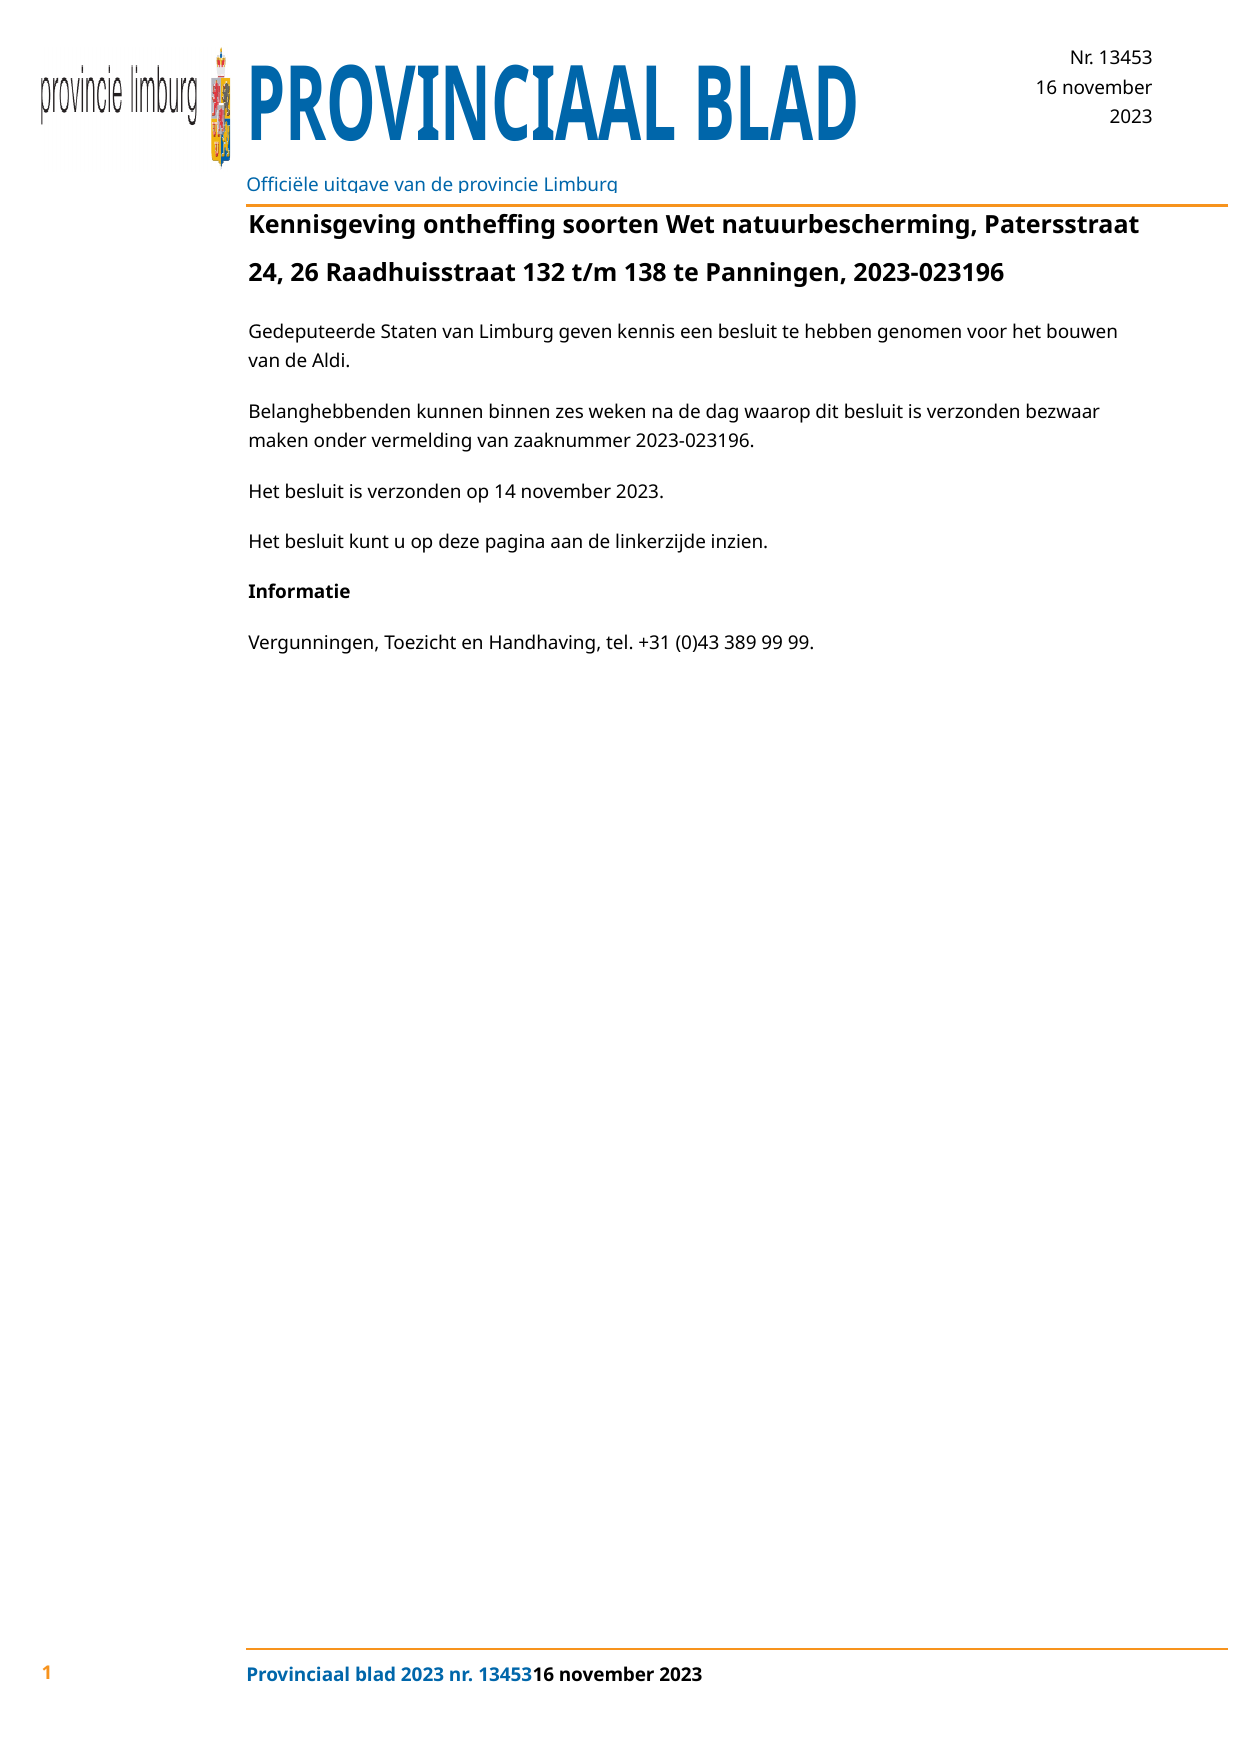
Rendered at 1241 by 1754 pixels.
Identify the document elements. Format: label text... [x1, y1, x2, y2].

text Belanghebbenden kunnen binnen zes weken na de dag waarop dit besluit is verzonden bezwaar maken onder vermelding van zaaknummer 2023-023196. [248, 398, 1152, 453]
text Het besluit kunt u op deze pagina aan de linkerzijde inzien. [248, 528, 1152, 554]
picture [41, 47, 231, 172]
text Gedeputeerde Staten van Limburg geven kennis een besluit te hebben genomen voor het bouwen van de Aldi. [248, 318, 1152, 373]
text Vergunningen, Toezicht en Handhaving, tel. +31 (0)43 389 99 99. [248, 629, 1152, 655]
text Het besluit is verzonden op 14 november 2023. [248, 478, 1152, 504]
text Informatie [248, 579, 1152, 604]
text Kennisgeving ontheffing soorten Wet natuurbescherming, Patersstraat 24, 26 Raadhuisstraat 132 t/m 138 te Panningen, 2023-023196 [248, 207, 1152, 288]
